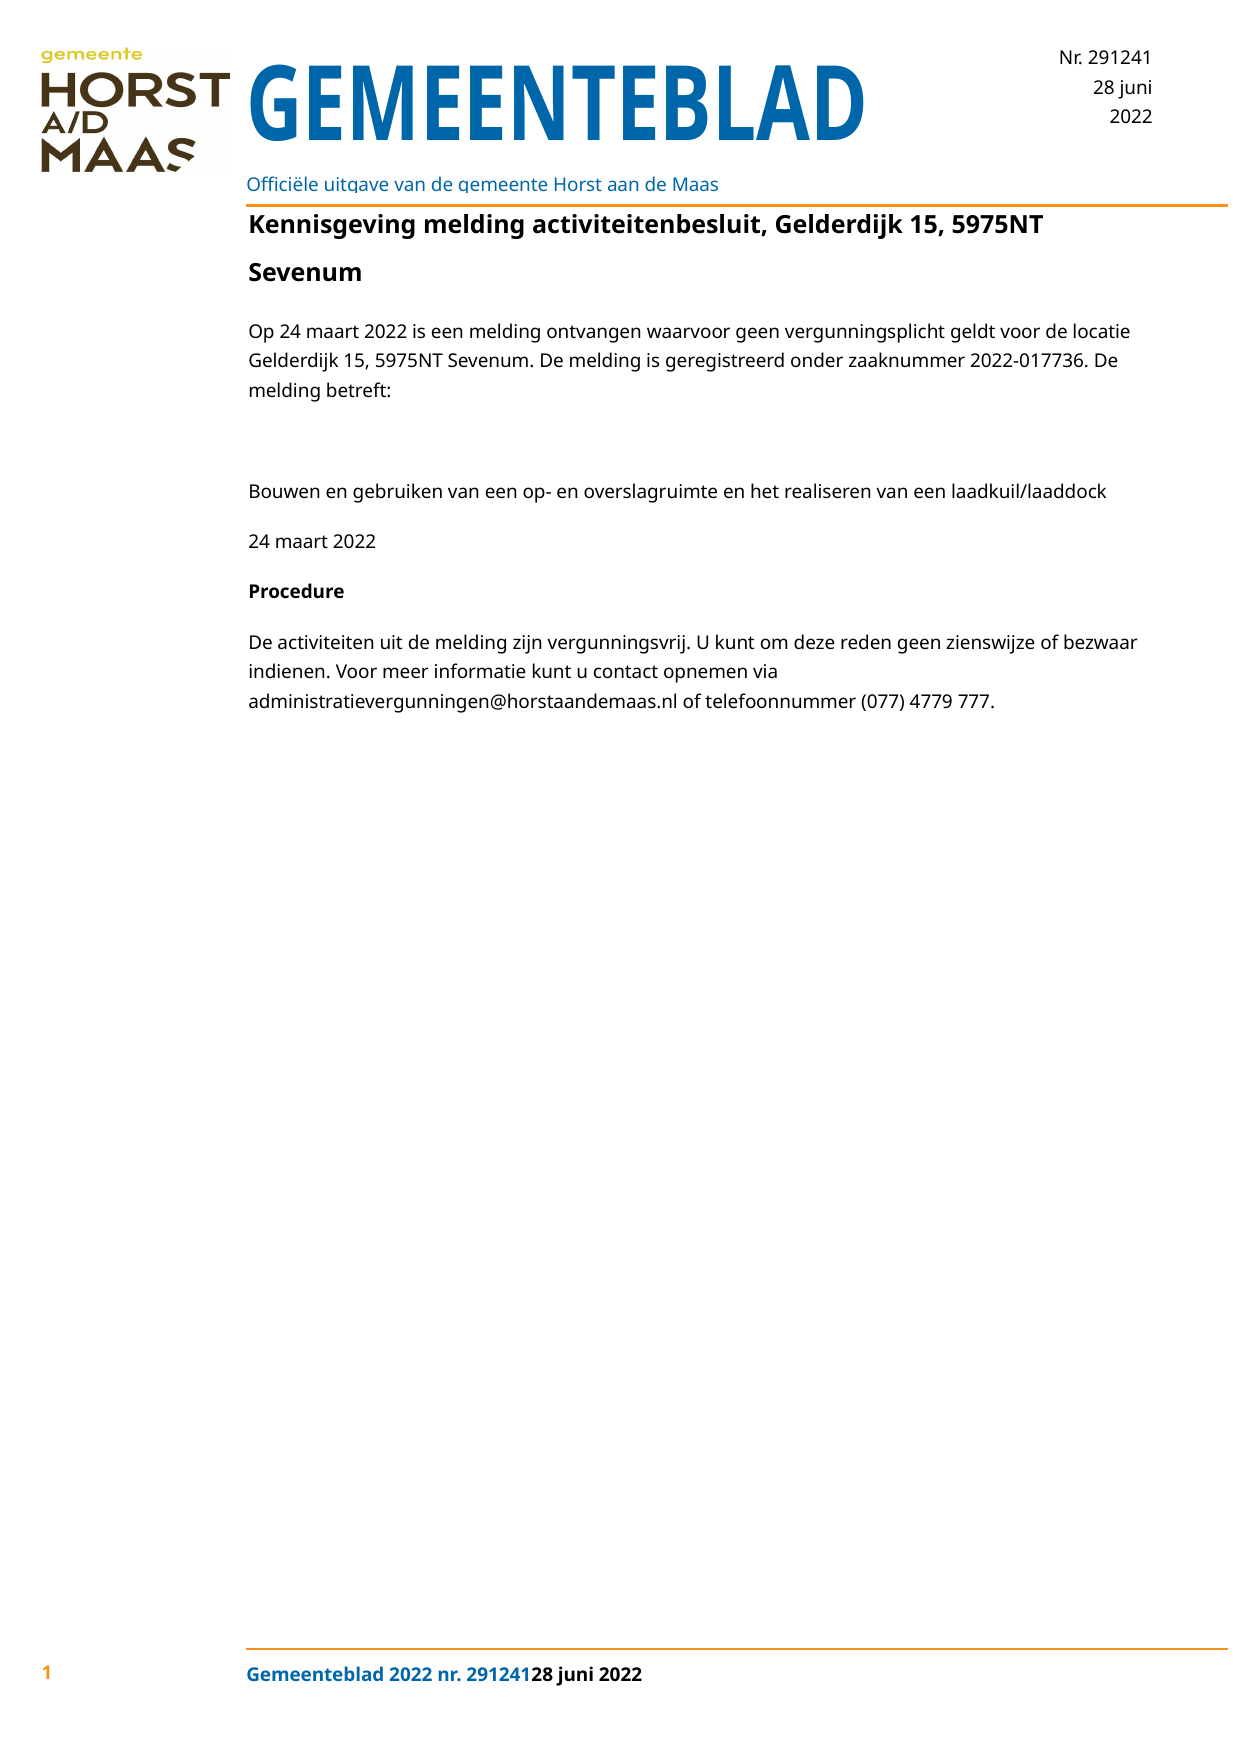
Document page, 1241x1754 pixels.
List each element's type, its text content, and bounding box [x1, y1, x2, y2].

text 24 maart 2022 [248, 528, 1152, 554]
text Bouwen en gebruiken van een op- en overslagruimte en het realiseren van een laadkuil/laaddock [248, 478, 1152, 504]
text Procedure [248, 579, 1152, 604]
text Op 24 maart 2022 is een melding ontvangen waarvoor geen vergunningsplicht geldt voor de locatie Gelderdijk 15, 5975NT Sevenum. De melding is geregistreerd onder zaaknummer 2022-017736. De melding betreft: [248, 318, 1152, 403]
text De activiteiten uit de melding zijn vergunningsvrij. U kunt om deze reden geen zienswijze of bezwaar indienen. Voor meer informatie kunt u contact opnemen via administratievergunningen@horstaandemaas.nl of telefoonnummer (077) 4779 777. [248, 629, 1152, 714]
picture [41, 47, 231, 172]
text Kennisgeving melding activiteitenbesluit, Gelderdijk 15, 5975NT Sevenum [248, 207, 1152, 288]
